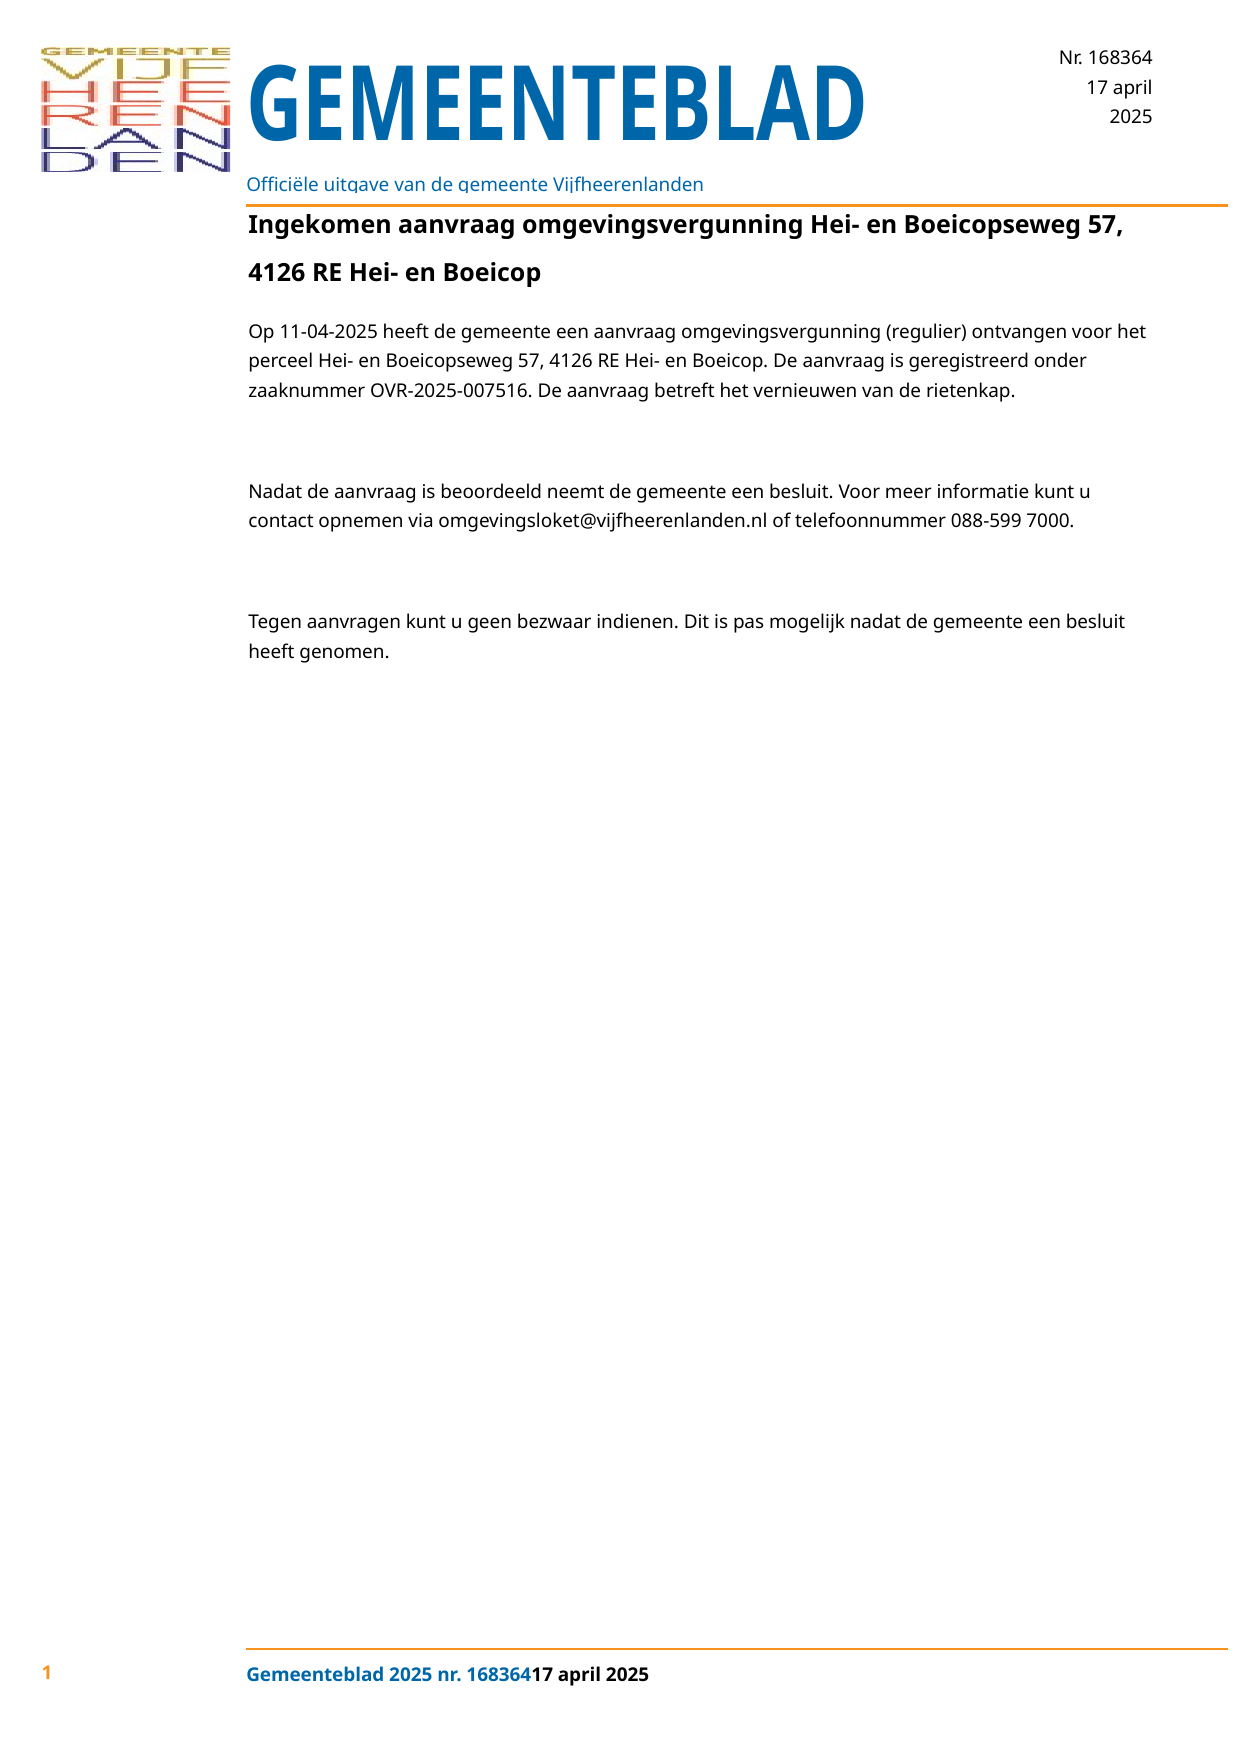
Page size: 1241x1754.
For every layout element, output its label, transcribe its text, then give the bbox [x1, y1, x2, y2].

text Tegen aanvragen kunt u geen bezwaar indienen. Dit is pas mogelijk nadat de gemeente een besluit heeft genomen. [248, 608, 1152, 664]
text Nadat de aanvraag is beoordeeld neemt de gemeente een besluit. Voor meer informatie kunt u contact opnemen via omgevingsloket@vijfheerenlanden.nl of telefoonnummer 088-599 7000. [248, 478, 1152, 533]
text Ingekomen aanvraag omgevingsvergunning Hei- en Boeicopseweg 57, 4126 RE Hei- en Boeicop [248, 207, 1152, 288]
text Op 11-04-2025 heeft de gemeente een aanvraag omgevingsvergunning (regulier) ontvangen voor het perceel Hei- en Boeicopseweg 57, 4126 RE Hei- en Boeicop. De aanvraag is geregistreerd onder zaaknummer OVR-2025-007516. De aanvraag betreft het vernieuwen van de rietenkap. [248, 318, 1152, 403]
picture [41, 47, 231, 172]
